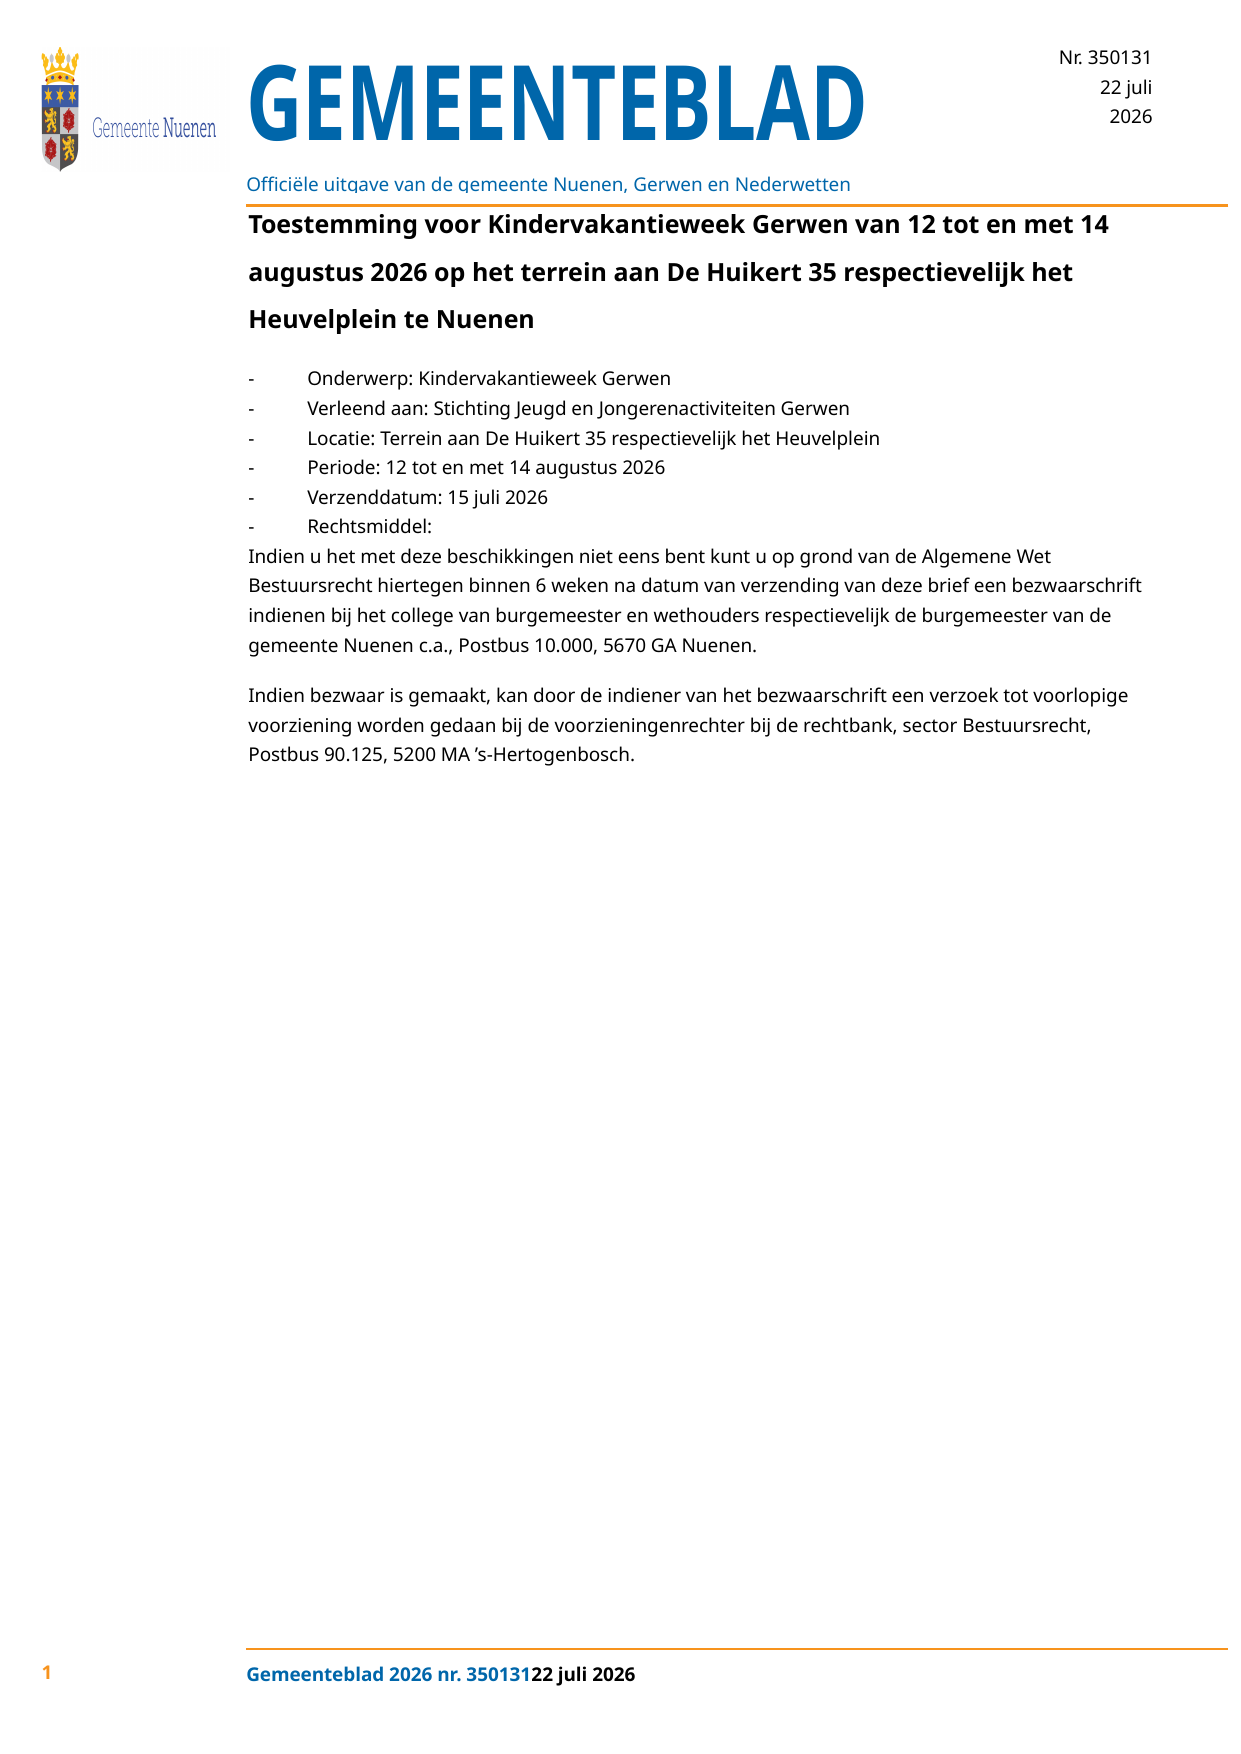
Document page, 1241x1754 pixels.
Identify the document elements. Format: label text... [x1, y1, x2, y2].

list Periode: 12 tot en met 14 augustus 2026 [248, 454, 1152, 480]
text Indien u het met deze beschikkingen niet eens bent kunt u op grond van de Algemene Wet Bestuursrecht hiertegen binnen 6 weken na datum van verzending van deze brief een bezwaarschrift indienen bij het college van burgemeester en wethouders respectievelijk de burgemeester van de gemeente Nuenen c.a., Postbus 10.000, 5670 GA Nuenen. [248, 543, 1152, 657]
text Indien bezwaar is gemaakt, kan door de indiener van het bezwaarschrift een verzoek tot voorlopige voorziening worden gedaan bij de voorzieningenrechter bij de rechtbank, sector Bestuursrecht, Postbus 90.125, 5200 MA ’s-Hertogenbosch. [248, 682, 1152, 767]
list Verleend aan: Stichting Jeugd en Jongerenactiviteiten Gerwen [248, 395, 1152, 421]
list Locatie: Terrein aan De Huikert 35 respectievelijk het Heuvelplein [248, 425, 1152, 450]
list Rechtsmiddel: [248, 513, 1152, 539]
list Verzenddatum: 15 juli 2026 [248, 484, 1152, 509]
text Toestemming voor Kindervakantieweek Gerwen van 12 tot en met 14 augustus 2026 op het terrein aan De Huikert 35 respectievelijk het Heuvelplein te Nuenen [248, 207, 1152, 336]
list Onderwerp: Kindervakantieweek Gerwen [248, 366, 1152, 391]
picture [41, 47, 231, 172]
